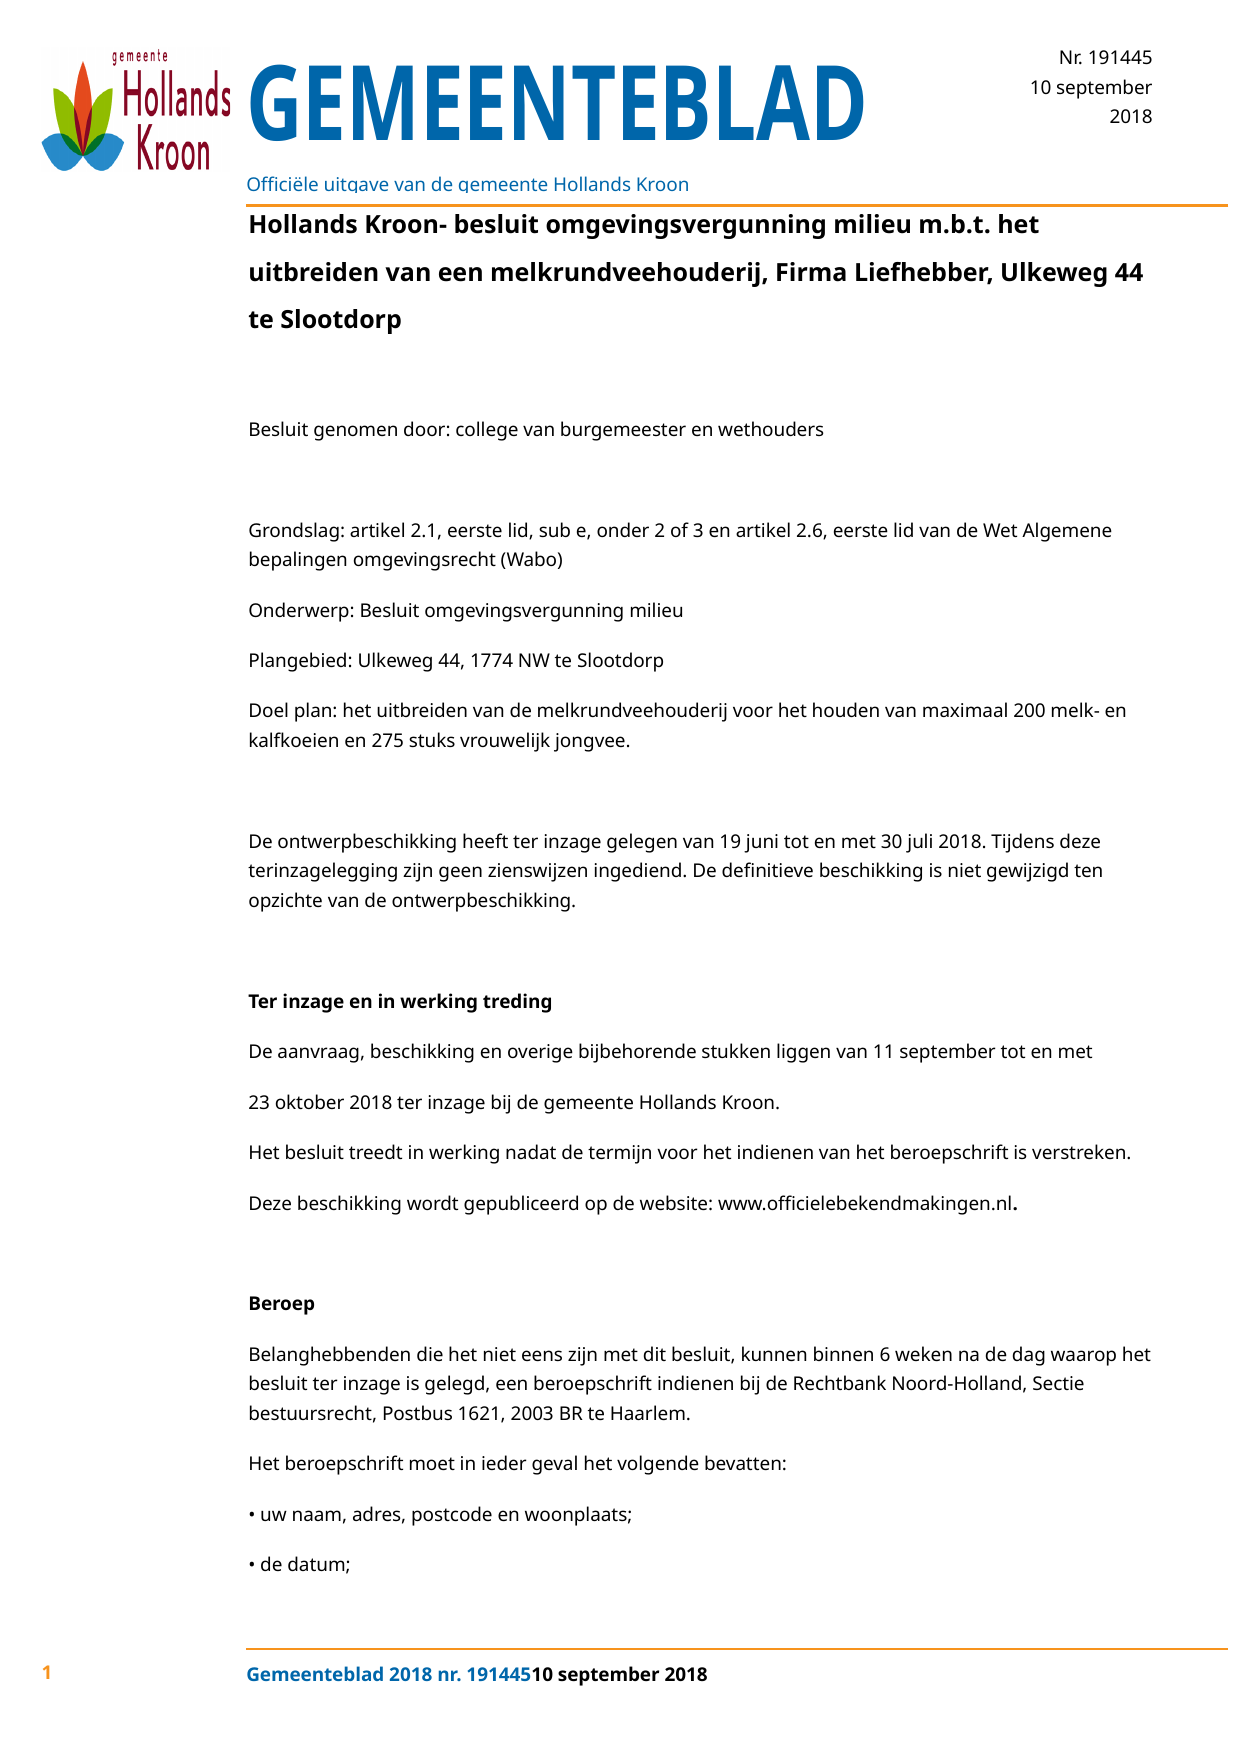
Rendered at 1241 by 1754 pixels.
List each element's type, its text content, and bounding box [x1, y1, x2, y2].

text De ontwerpbeschikking heeft ter inzage gelegen van 19 juni tot en met 30 juli 2018. Tijdens deze terinzagelegging zijn geen zienswijzen ingediend. De definitieve beschikking is niet gewijzigd ten opzichte van de ontwerpbeschikking. [248, 828, 1152, 913]
text • de datum; [248, 1551, 1152, 1577]
text Besluit genomen door: college van burgemeester en wethouders [248, 416, 1152, 442]
text De aanvraag, beschikking en overige bijbehorende stukken liggen van 11 september tot en met [248, 1038, 1152, 1064]
text Grondslag: artikel 2.1, eerste lid, sub e, onder 2 of 3 en artikel 2.6, eerste lid van de Wet Algemene bepalingen omgevingsrecht (Wabo) [248, 517, 1152, 572]
text Het beroepschrift moet in ieder geval het volgende bevatten: [248, 1451, 1152, 1476]
text Plangebied: Ulkeweg 44, 1774 NW te Slootdorp [248, 647, 1152, 673]
text 23 oktober 2018 ter inzage bij de gemeente Hollands Kroon. [248, 1089, 1152, 1114]
text Belanghebbenden die het niet eens zijn met dit besluit, kunnen binnen 6 weken na de dag waarop het besluit ter inzage is gelegd, een beroepschrift indienen bij de Rechtbank Noord-Holland, Sectie bestuursrecht, Postbus 1621, 2003 BR te Haarlem. [248, 1341, 1152, 1426]
text Ter inzage en in werking treding [248, 988, 1152, 1014]
text Hollands Kroon- besluit omgevingsvergunning milieu m.b.t. het uitbreiden van een melkrundveehouderij, Firma Liefhebber, Ulkeweg 44 te Slootdorp [248, 207, 1152, 336]
text Het besluit treedt in werking nadat de termijn voor het indienen van het beroepschrift is verstreken. [248, 1139, 1152, 1165]
text Doel plan: het uitbreiden van de melkrundveehouderij voor het houden van maximaal 200 melk- en kalfkoeien en 275 stuks vrouwelijk jongvee. [248, 698, 1152, 753]
text Onderwerp: Besluit omgevingsvergunning milieu [248, 597, 1152, 622]
picture [41, 47, 231, 172]
text Beroep [248, 1291, 1152, 1316]
text • uw naam, adres, postcode en woonplaats; [248, 1501, 1152, 1527]
text Deze beschikking wordt gepubliceerd op de website: www.officielebekendmakingen.nl. [248, 1190, 1152, 1215]
